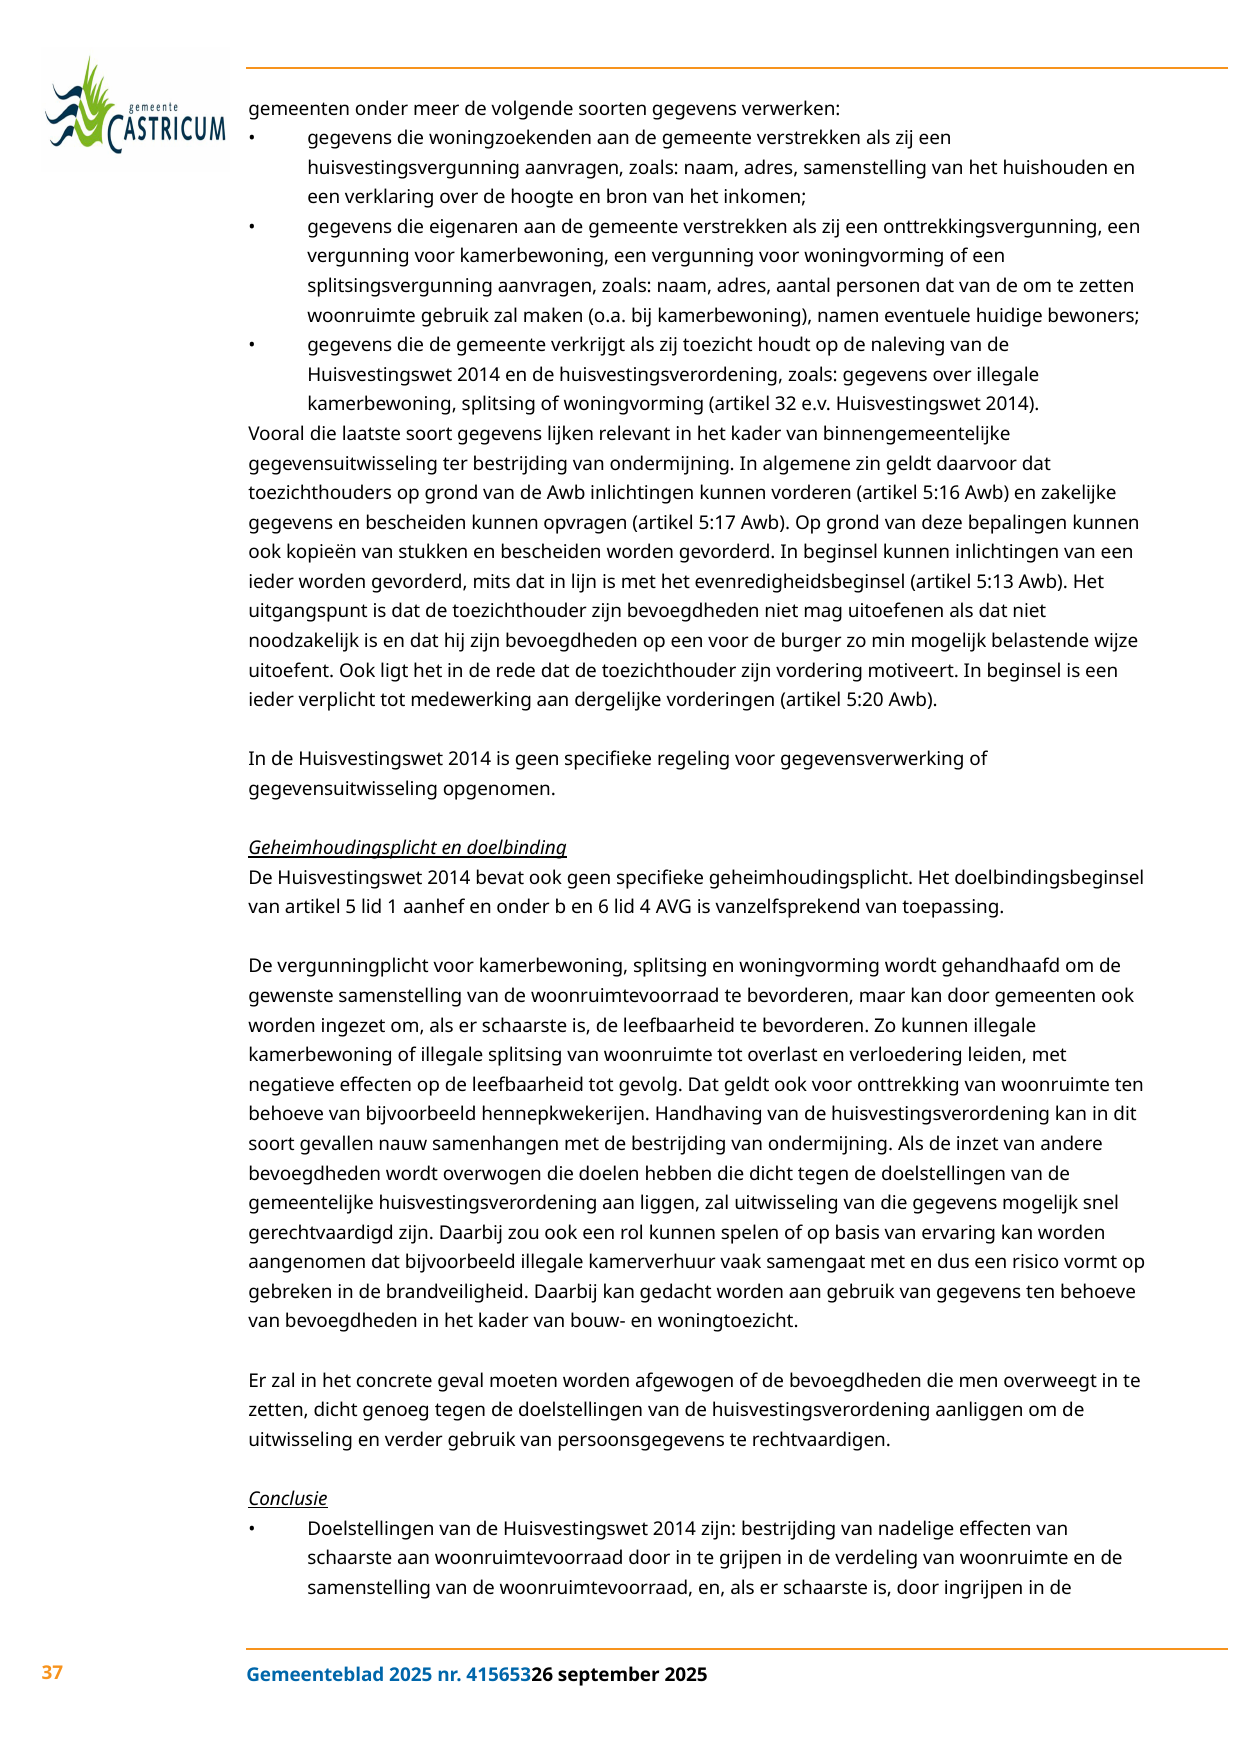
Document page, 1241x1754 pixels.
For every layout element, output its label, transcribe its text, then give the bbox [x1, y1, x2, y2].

text Vooral die laatste soort gegevens lijken relevant in het kader van binnengemeentelijke gegevensuitwisseling ter bestrijding van ondermijning. In algemene zin geldt daarvoor dat toezichthouders op grond van de Awb inlichtingen kunnen vorderen (artikel 5:16 Awb) en zakelijke gegevens en bescheiden kunnen opvragen (artikel 5:17 Awb). Op grond van deze bepalingen kunnen ook kopieën van stukken en bescheiden worden gevorderd. In beginsel kunnen inlichtingen van een ieder worden gevorderd, mits dat in lijn is met het evenredigheidsbeginsel (artikel 5:13 Awb). Het uitgangspunt is dat de toezichthouder zijn bevoegdheden niet mag uitoefenen als dat niet noodzakelijk is en dat hij zijn bevoegdheden op een voor de burger zo min mogelijk belastende wijze uitoefent. Ook ligt het in de rede dat de toezichthouder zijn vordering motiveert. In beginsel is een ieder verplicht tot medewerking aan dergelijke vorderingen (artikel 5:20 Awb). [248, 420, 1152, 712]
text De Huisvestingswet 2014 bevat ook geen specifieke geheimhoudingsplicht. Het doelbindingsbeginsel van artikel 5 lid 1 aanhef en onder b en 6 lid 4 AVG is vanzelfsprekend van toepassing. [248, 864, 1152, 919]
text Er zal in het concrete geval moeten worden afgewogen of de bevoegdheden die men overweegt in te zetten, dicht genoeg tegen de doelstellingen van de huisvestingsverordening aanliggen om de uitwisseling en verder gebruik van persoonsgegevens te rechtvaardigen. [248, 1367, 1152, 1452]
text In de Huisvestingswet 2014 is geen specifieke regeling voor gegevensverwerking of gegevensuitwisseling opgenomen. [248, 746, 1152, 801]
text Geheimhoudingsplicht en doelbinding [248, 834, 1152, 860]
list gegevens die de gemeente verkrijgt als zij toezicht houdt op de naleving van de Huisvestingswet 2014 en de huisvestingsverordening, zoals: gegevens over illegale kamerbewoning, splitsing of woningvorming (artikel 32 e.v. Huisvestingswet 2014). [248, 331, 1152, 416]
list gegevens die woningzoekenden aan de gemeente verstrekken als zij een huisvestingsvergunning aanvragen, zoals: naam, adres, samenstelling van het huishouden en een verklaring over de hoogte en bron van het inkomen; [248, 124, 1152, 209]
list Doelstellingen van de Huisvestingswet 2014 zijn: bestrijding van nadelige effecten van schaarste aan woonruimtevoorraad door in te grijpen in de verdeling van woonruimte en de samenstelling van de woonruimtevoorraad, en, als er schaarste is, door ingrijpen in de [248, 1515, 1152, 1600]
text gemeenten onder meer de volgende soorten gegevens verwerken: [248, 95, 1152, 121]
text Conclusie [248, 1485, 1152, 1511]
list gegevens die eigenaren aan de gemeente verstrekken als zij een onttrekkingsvergunning, een vergunning voor kamerbewoning, een vergunning voor woningvorming of een splitsingsvergunning aanvragen, zoals: naam, adres, aantal personen dat van de om te zetten woonruimte gebruik zal maken (o.a. bij kamerbewoning), namen eventuele huidige bewoners; [248, 213, 1152, 328]
text De vergunningplicht voor kamerbewoning, splitsing en woningvorming wordt gehandhaafd om de gewenste samenstelling van de woonruimtevoorraad te bevorderen, maar kan door gemeenten ook worden ingezet om, als er schaarste is, de leefbaarheid te bevorderen. Zo kunnen illegale kamerbewoning of illegale splitsing van woonruimte tot overlast en verloedering leiden, met negatieve effecten op de leefbaarheid tot gevolg. Dat geldt ook voor onttrekking van woonruimte ten behoeve van bijvoorbeeld hennepkwekerijen. Handhaving van de huisvestingsverordening kan in dit soort gevallen nauw samenhangen met de bestrijding van ondermijning. Als de inzet van andere bevoegdheden wordt overwogen die doelen hebben die dicht tegen de doelstellingen van de gemeentelijke huisvestingsverordening aan liggen, zal uitwisseling van die gegevens mogelijk snel gerechtvaardigd zijn. Daarbij zou ook een rol kunnen spelen of op basis van ervaring kan worden aangenomen dat bijvoorbeeld illegale kamerverhuur vaak samengaat met en dus een risico vormt op gebreken in de brandveiligheid. Daarbij kan gedacht worden aan gebruik van gegevens ten behoeve van bevoegdheden in het kader van bouw- en woningtoezicht. [248, 953, 1152, 1333]
picture [41, 47, 231, 172]
